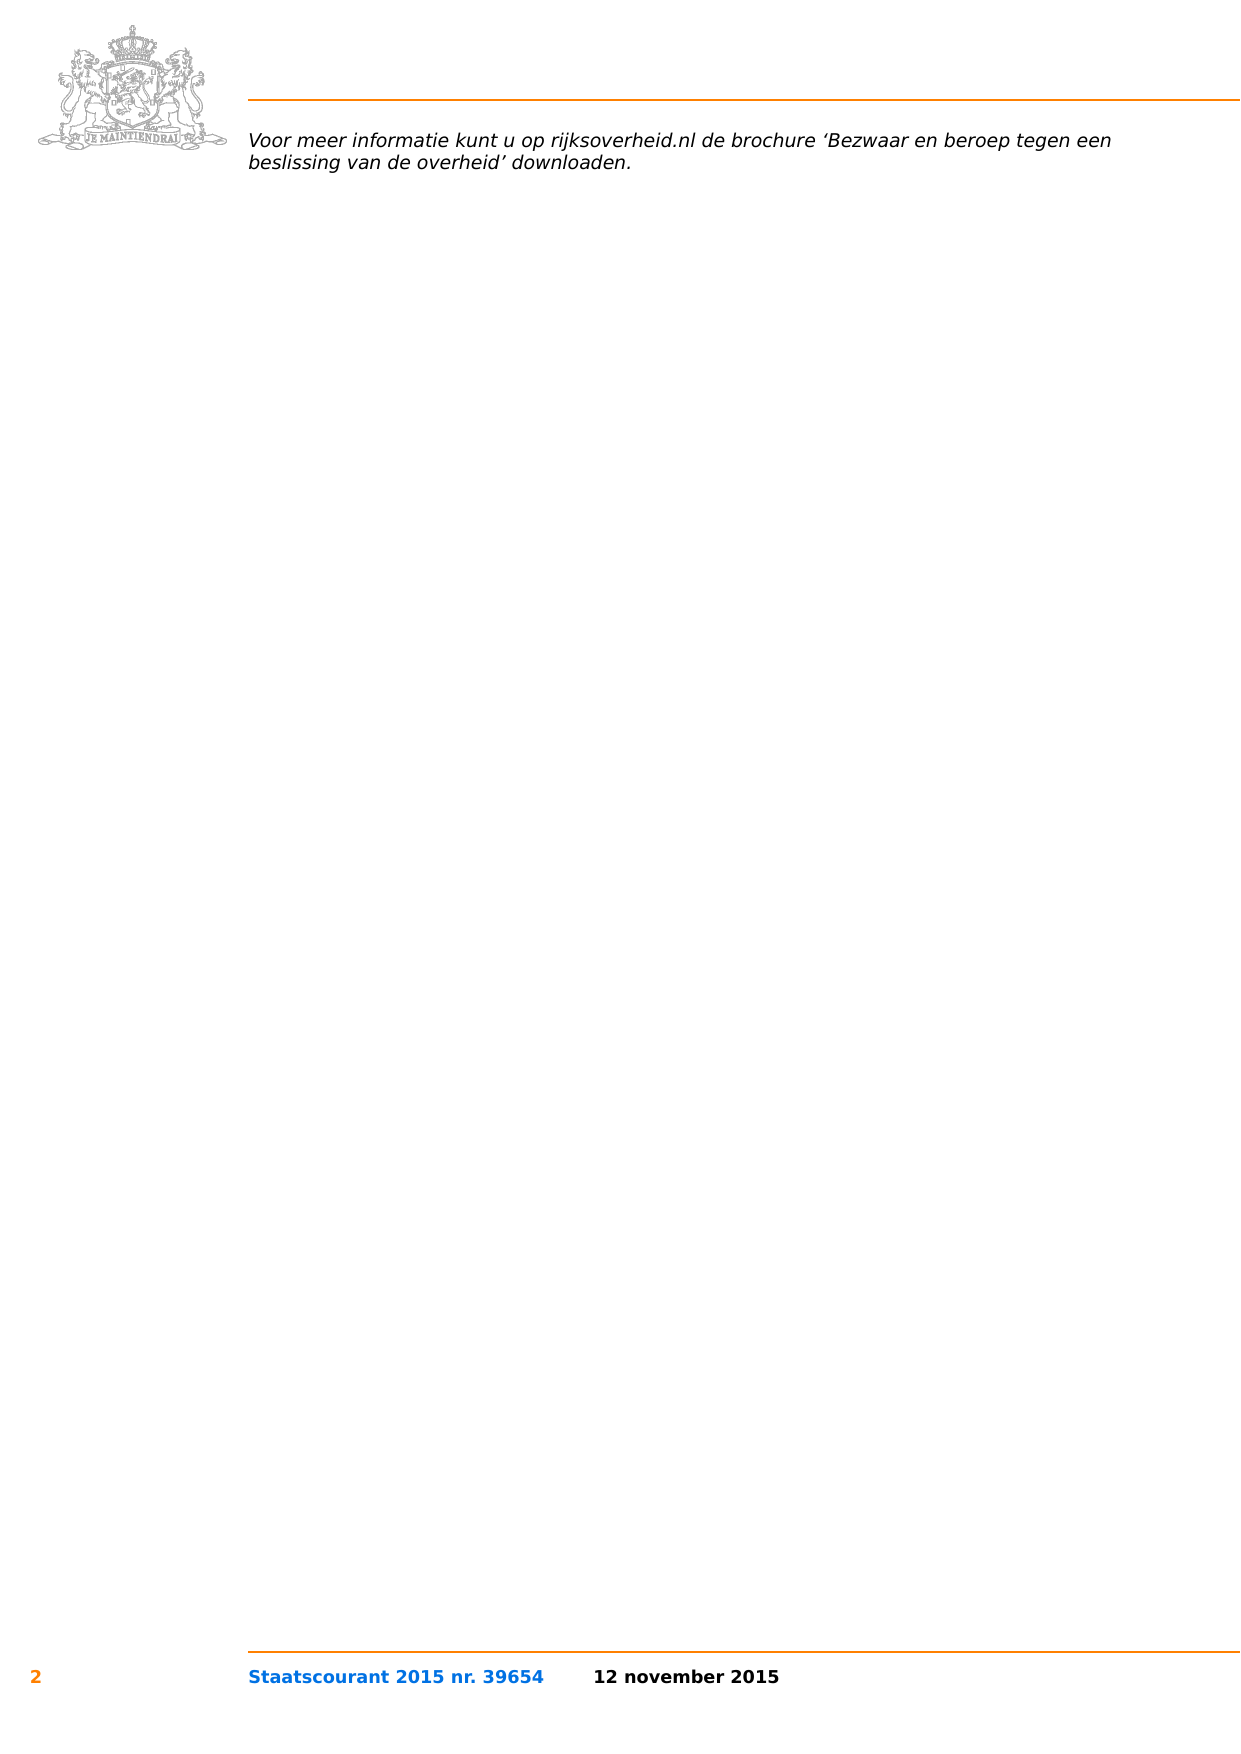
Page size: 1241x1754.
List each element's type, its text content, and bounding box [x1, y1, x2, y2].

picture [38, 25, 227, 150]
text Voor meer informatie kunt u op rijksoverheid.nl de brochure ‘Bezwaar en beroep tegen een beslissing van de overheid’ downloaden. [248, 130, 1163, 174]
